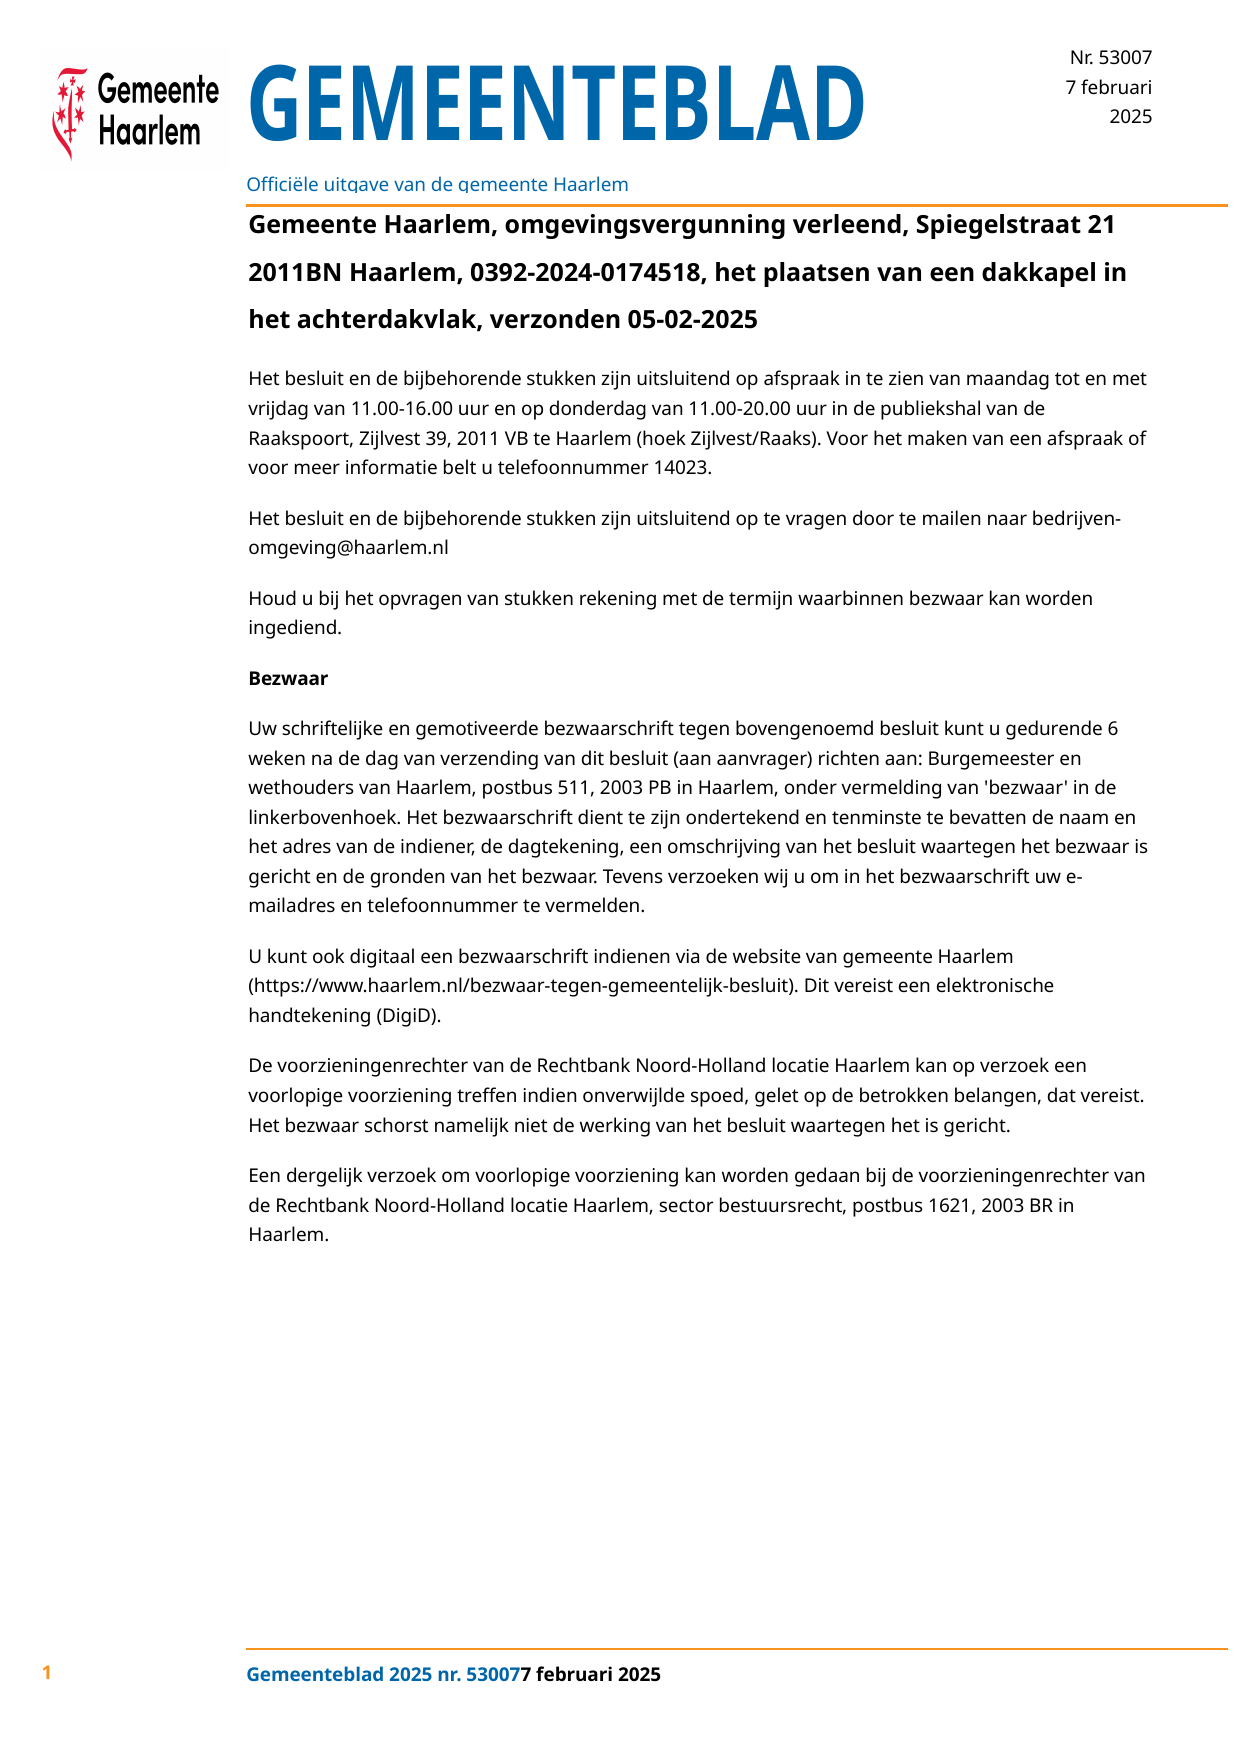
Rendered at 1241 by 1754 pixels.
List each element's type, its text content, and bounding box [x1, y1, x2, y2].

text De voorzieningenrechter van de Rechtbank Noord-Holland locatie Haarlem kan op verzoek een voorlopige voorziening treffen indien onverwijlde spoed, gelet op de betrokken belangen, dat vereist. Het bezwaar schorst namelijk niet de werking van het besluit waartegen het is gericht. [248, 1053, 1152, 1137]
text Het besluit en de bijbehorende stukken zijn uitsluitend op te vragen door te mailen naar bedrijven-omgeving@haarlem.nl [248, 505, 1152, 560]
text Houd u bij het opvragen van stukken rekening met de termijn waarbinnen bezwaar kan worden ingediend. [248, 585, 1152, 640]
text Bezwaar [248, 665, 1152, 690]
text Uw schriftelijke en gemotiveerde bezwaarschrift tegen bovengenoemd besluit kunt u gedurende 6 weken na de dag van verzending van dit besluit (aan aanvrager) richten aan: Burgemeester en wethouders van Haarlem, postbus 511, 2003 PB in Haarlem, onder vermelding van 'bezwaar' in de linkerbovenhoek. Het bezwaarschrift dient te zijn ondertekend en tenminste te bevatten de naam en het adres van de indiener, de dagtekening, een omschrijving van het besluit waartegen het bezwaar is gericht en de gronden van het bezwaar. Tevens verzoeken wij u om in het bezwaarschrift uw e-mailadres en telefoonnummer te vermelden. [248, 715, 1152, 918]
text Een dergelijk verzoek om voorlopige voorziening kan worden gedaan bij de voorzieningenrechter van de Rechtbank Noord-Holland locatie Haarlem, sector bestuursrecht, postbus 1621, 2003 BR in Haarlem. [248, 1162, 1152, 1247]
text Het besluit en de bijbehorende stukken zijn uitsluitend op afspraak in te zien van maandag tot en met vrijdag van 11.00-16.00 uur en op donderdag van 11.00-20.00 uur in de publiekshal van de Raakspoort, Zijlvest 39, 2011 VB te Haarlem (hoek Zijlvest/Raaks). Voor het maken van een afspraak of voor meer informatie belt u telefoonnummer 14023. [248, 366, 1152, 480]
text Gemeente Haarlem, omgevingsvergunning verleend, Spiegelstraat 21 2011BN Haarlem, 0392-2024-0174518, het plaatsen van een dakkapel in het achterdakvlak, verzonden 05-02-2025 [248, 207, 1152, 336]
picture [41, 47, 231, 172]
text U kunt ook digitaal een bezwaarschrift indienen via de website van gemeente Haarlem (https://www.haarlem.nl/bezwaar-tegen-gemeentelijk-besluit). Dit vereist een elektronische handtekening (DigiD). [248, 943, 1152, 1028]
